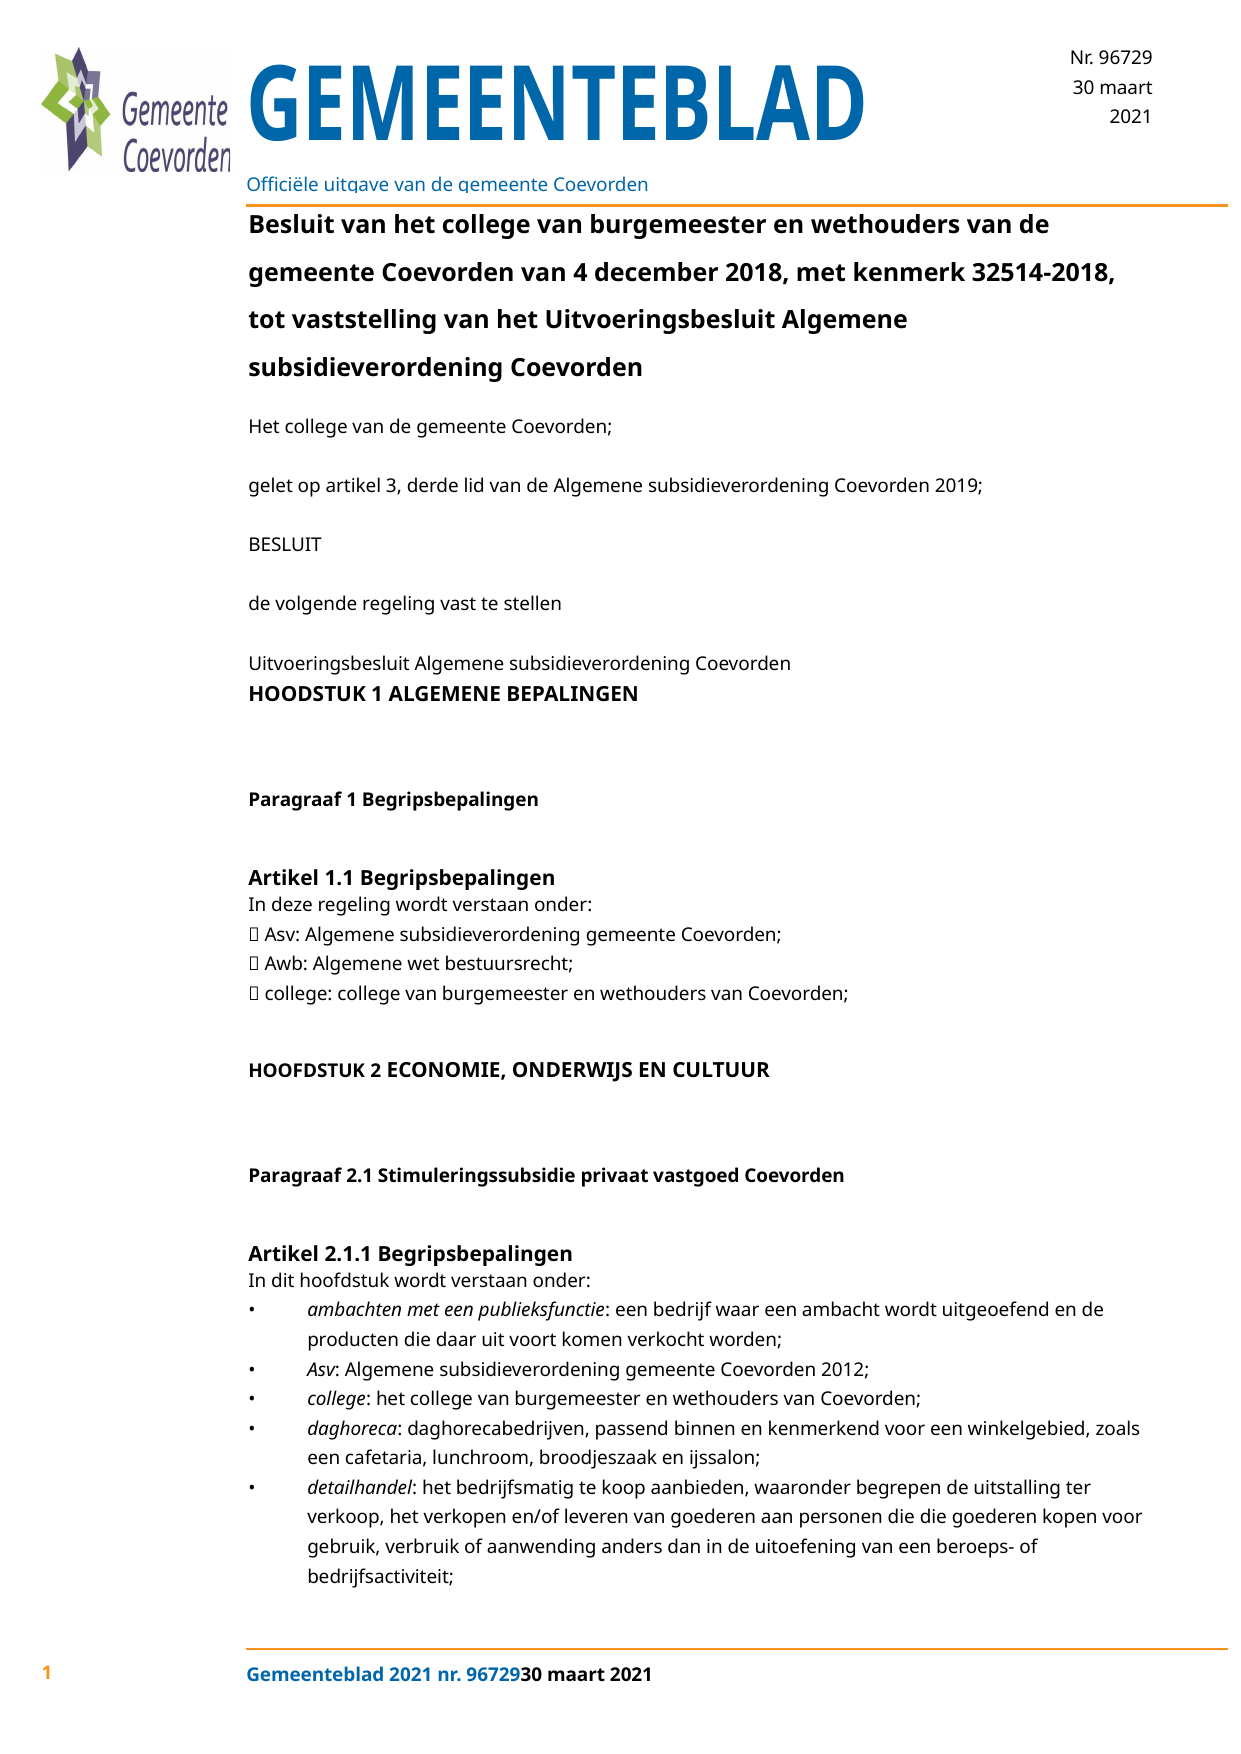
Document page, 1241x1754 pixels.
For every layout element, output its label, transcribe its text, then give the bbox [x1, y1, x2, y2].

text gelet op artikel 3, derde lid van de Algemene subsidieverordening Coevorden 2019; [248, 472, 1152, 498]
list ambachten met een publieksfunctie: een bedrijf waar een ambacht wordt uitgeoefend en de producten die daar uit voort komen verkocht worden; [248, 1297, 1152, 1352]
list college: het college van burgemeester en wethouders van Coevorden; [248, 1385, 1152, 1411]
text In dit hoofdstuk wordt verstaan onder: [248, 1267, 1152, 1293]
text Paragraaf 2.1 Stimuleringssubsidie privaat vastgoed Coevorden [248, 1162, 1152, 1188]
text  Awb: Algemene wet bestuursrecht; [248, 950, 1152, 976]
list detailhandel: het bedrijfsmatig te koop aanbieden, waaronder begrepen de uitstalling ter verkoop, het verkopen en/of leveren van goederen aan personen die die goederen kopen voor gebruik, verbruik of aanwending anders dan in de uitoefening van een beroeps- of bedrijfsactiviteit; [248, 1474, 1152, 1589]
text HOODSTUK 1 ALGEMENE BEPALINGEN [248, 679, 1152, 708]
text Artikel 2.1.1 Begripsbepalingen [248, 1239, 1152, 1267]
text Paragraaf 1 Begripsbepalingen [248, 787, 1152, 812]
text In deze regeling wordt verstaan onder: [248, 891, 1152, 917]
picture [41, 47, 231, 172]
text BESLUIT [248, 531, 1152, 557]
text Besluit van het college van burgemeester en wethouders van de gemeente Coevorden van 4 december 2018, met kenmerk 32514-2018, tot vaststelling van het Uitvoeringsbesluit Algemene subsidieverordening Coevorden [248, 207, 1152, 384]
list Asv: Algemene subsidieverordening gemeente Coevorden 2012; [248, 1356, 1152, 1382]
text Het college van de gemeente Coevorden; [248, 413, 1152, 439]
text  college: college van burgemeester en wethouders van Coevorden; [248, 980, 1152, 1006]
text  Asv: Algemene subsidieverordening gemeente Coevorden; [248, 921, 1152, 947]
text de volgende regeling vast te stellen [248, 591, 1152, 616]
text HOOFDSTUK 2 ECONOMIE, ONDERWIJS EN CULTUUR [248, 1055, 1152, 1084]
text Artikel 1.1 Begripsbepalingen [248, 863, 1152, 891]
text Uitvoeringsbesluit Algemene subsidieverordening Coevorden [248, 650, 1152, 676]
list daghoreca: daghorecabedrijven, passend binnen en kenmerkend voor een winkelgebied, zoals een cafetaria, lunchroom, broodjeszaak en ijssalon; [248, 1415, 1152, 1470]
